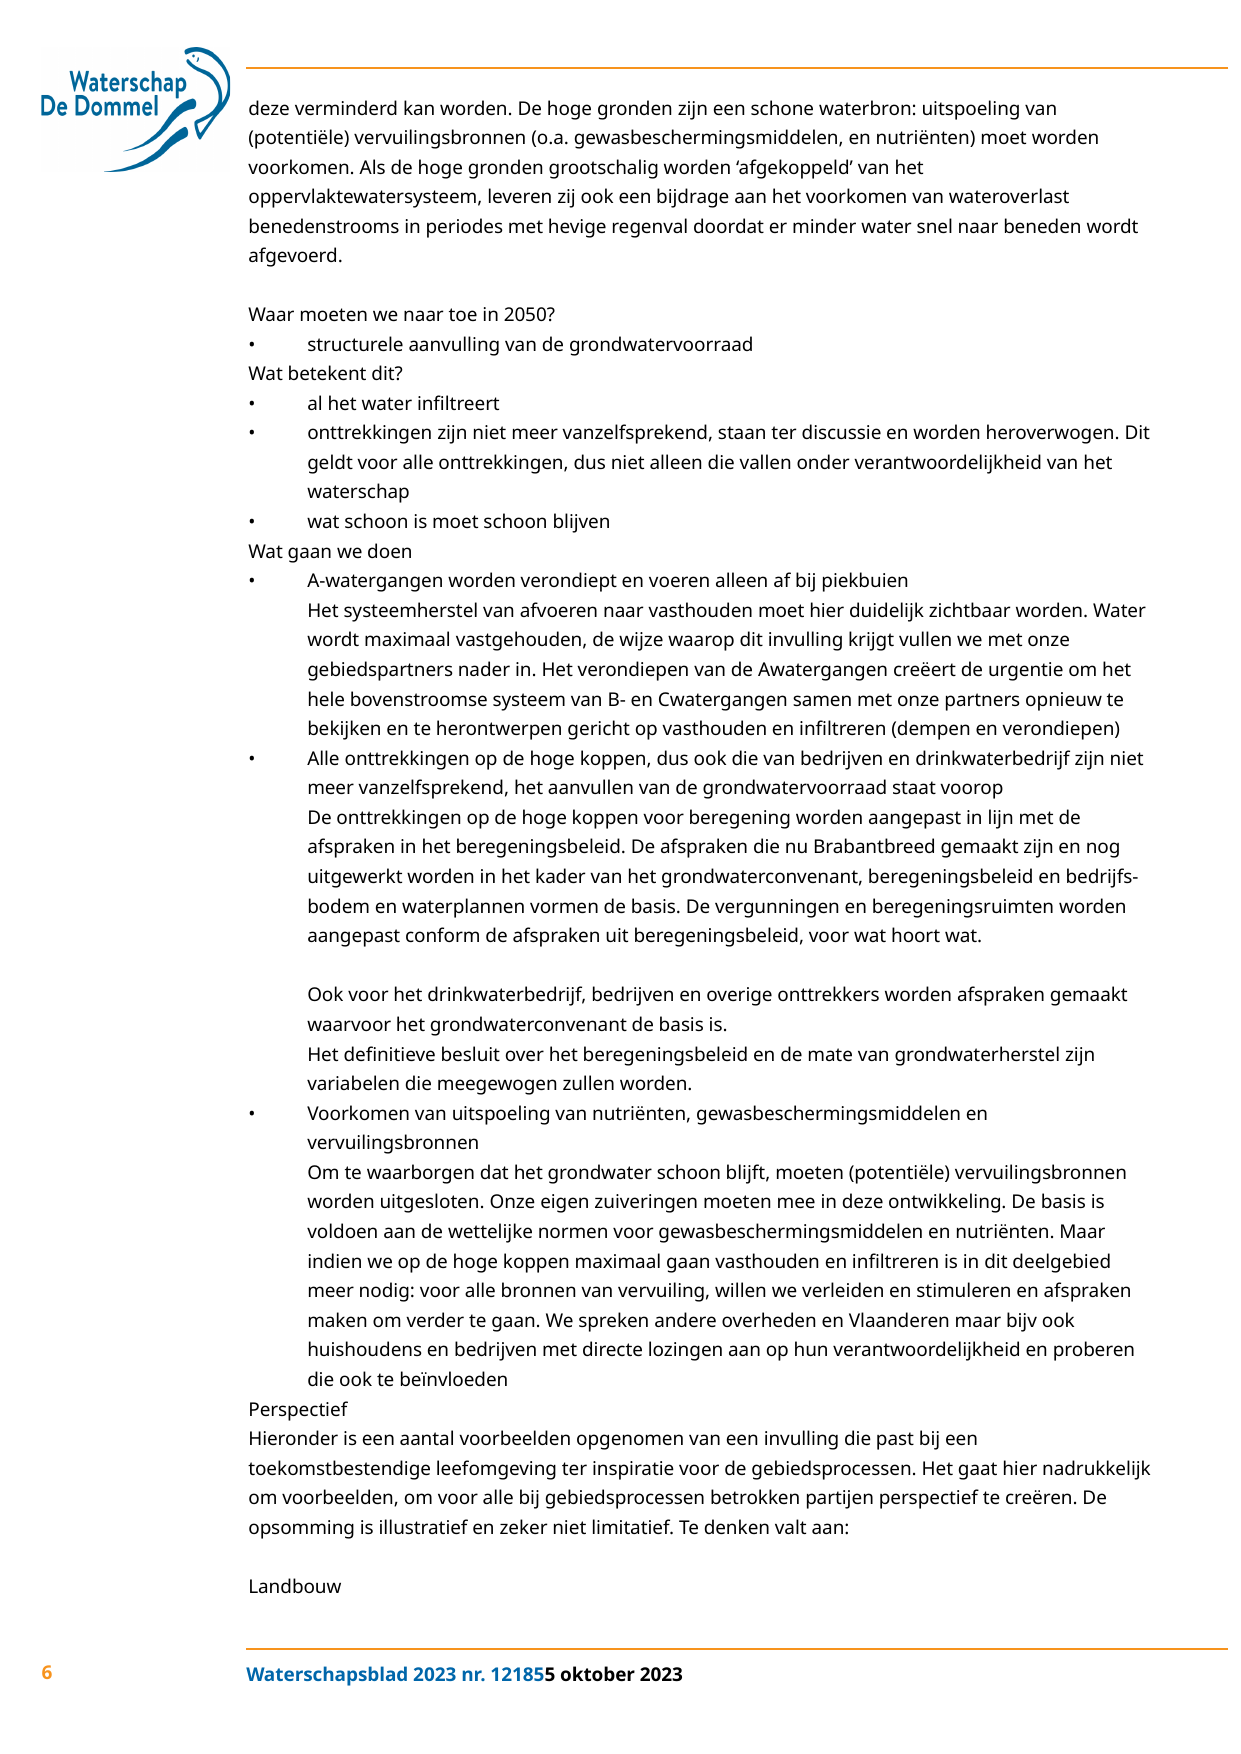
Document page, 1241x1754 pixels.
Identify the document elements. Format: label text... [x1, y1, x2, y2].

list Het definitieve besluit over het beregeningsbeleid en de mate van grondwaterherstel zijn variabelen die meegewogen zullen worden. [248, 1041, 1152, 1096]
list De onttrekkingen op de hoge koppen voor beregening worden aangepast in lijn met de afspraken in het beregeningsbeleid. De afspraken die nu Brabantbreed gemaakt zijn en nog uitgewerkt worden in het kader van het grondwaterconvenant, beregeningsbeleid en bedrijfs-bodem en waterplannen vormen de basis. De vergunningen en beregeningsruimten worden aangepast conform de afspraken uit beregeningsbeleid, voor wat hoort wat. [248, 804, 1152, 948]
list Ook voor het drinkwaterbedrijf, bedrijven en overige onttrekkers worden afspraken gemaakt waarvoor het grondwaterconvenant de basis is. [248, 982, 1152, 1037]
list structurele aanvulling van de grondwatervoorraad [248, 331, 1152, 357]
list Het systeemherstel van afvoeren naar vasthouden moet hier duidelijk zichtbaar worden. Water wordt maximaal vastgehouden, de wijze waarop dit invulling krijgt vullen we met onze gebiedspartners nader in. Het verondiepen van de Awatergangen creëert de urgentie om het hele bovenstroomse systeem van B- en Cwatergangen samen met onze partners opnieuw te bekijken en te herontwerpen gericht op vasthouden en infiltreren (dempen en verondiepen) [248, 597, 1152, 741]
list Alle onttrekkingen op de hoge koppen, dus ook die van bedrijven en drinkwaterbedrijf zijn niet meer vanzelfsprekend, het aanvullen van de grondwatervoorraad staat voorop [248, 745, 1152, 800]
picture [45, 99, 51, 111]
text Hieronder is een aantal voorbeelden opgenomen van een invulling die past bij een toekomstbestendige leefomgeving ter inspiratie voor de gebiedsprocessen. Het gaat hier nadrukkelijk om voorbeelden, om voor alle bij gebiedsprocessen betrokken partijen perspectief te creëren. De opsomming is illustratief en zeker niet limitatief. Te denken valt aan: [248, 1425, 1152, 1540]
picture [204, 47, 231, 76]
text Wat gaan we doen [248, 538, 1152, 564]
picture [41, 47, 231, 172]
text Wat betekent dit? [248, 360, 1152, 386]
list al het water infiltreert [248, 390, 1152, 416]
text Waar moeten we naar toe in 2050? [248, 301, 1152, 327]
text Perspectief [248, 1396, 1152, 1422]
picture [198, 118, 210, 131]
list wat schoon is moet schoon blijven [248, 508, 1152, 534]
text Landbouw [248, 1573, 1152, 1599]
list A-watergangen worden verondiept en voeren alleen af bij piekbuien [248, 567, 1152, 593]
list Om te waarborgen dat het grondwater schoon blijft, moeten (potentiële) vervuilingsbronnen worden uitgesloten. Onze eigen zuiveringen moeten mee in deze ontwikkeling. De basis is voldoen aan de wettelijke normen voor gewasbeschermingsmiddelen en nutriënten. Maar indien we op de hoge koppen maximaal gaan vasthouden en infiltreren is in dit deelgebied meer nodig: voor alle bronnen van vervuiling, willen we verleiden en stimuleren en afspraken maken om verder te gaan. We spreken andere overheden en Vlaanderen maar bijv ook huishoudens en bedrijven met directe lozingen aan op hun verantwoordelijkheid en proberen die ook te beïnvloeden [248, 1159, 1152, 1392]
list Voorkomen van uitspoeling van nutriënten, gewasbeschermingsmiddelen en vervuilingsbronnen [248, 1100, 1152, 1155]
list onttrekkingen zijn niet meer vanzelfsprekend, staan ter discussie en worden heroverwogen. Dit geldt voor alle onttrekkingen, dus niet alleen die vallen onder verantwoordelijkheid van het waterschap [248, 419, 1152, 504]
table_header deze verminderd kan worden. De hoge gronden zijn een schone waterbron: uitspoeling van (potentiële) vervuilingsbronnen (o.a. gewasbeschermingsmiddelen, en nutriënten) moet worden voorkomen. Als de hoge gronden grootschalig worden ‘afgekoppeld’ van het oppervlaktewatersysteem, leveren zij ook een bijdrage aan het voorkomen van wateroverlast benedenstrooms in periodes met hevige regenval doordat er minder water snel naar beneden wordt afgevoerd. [248, 95, 1152, 268]
